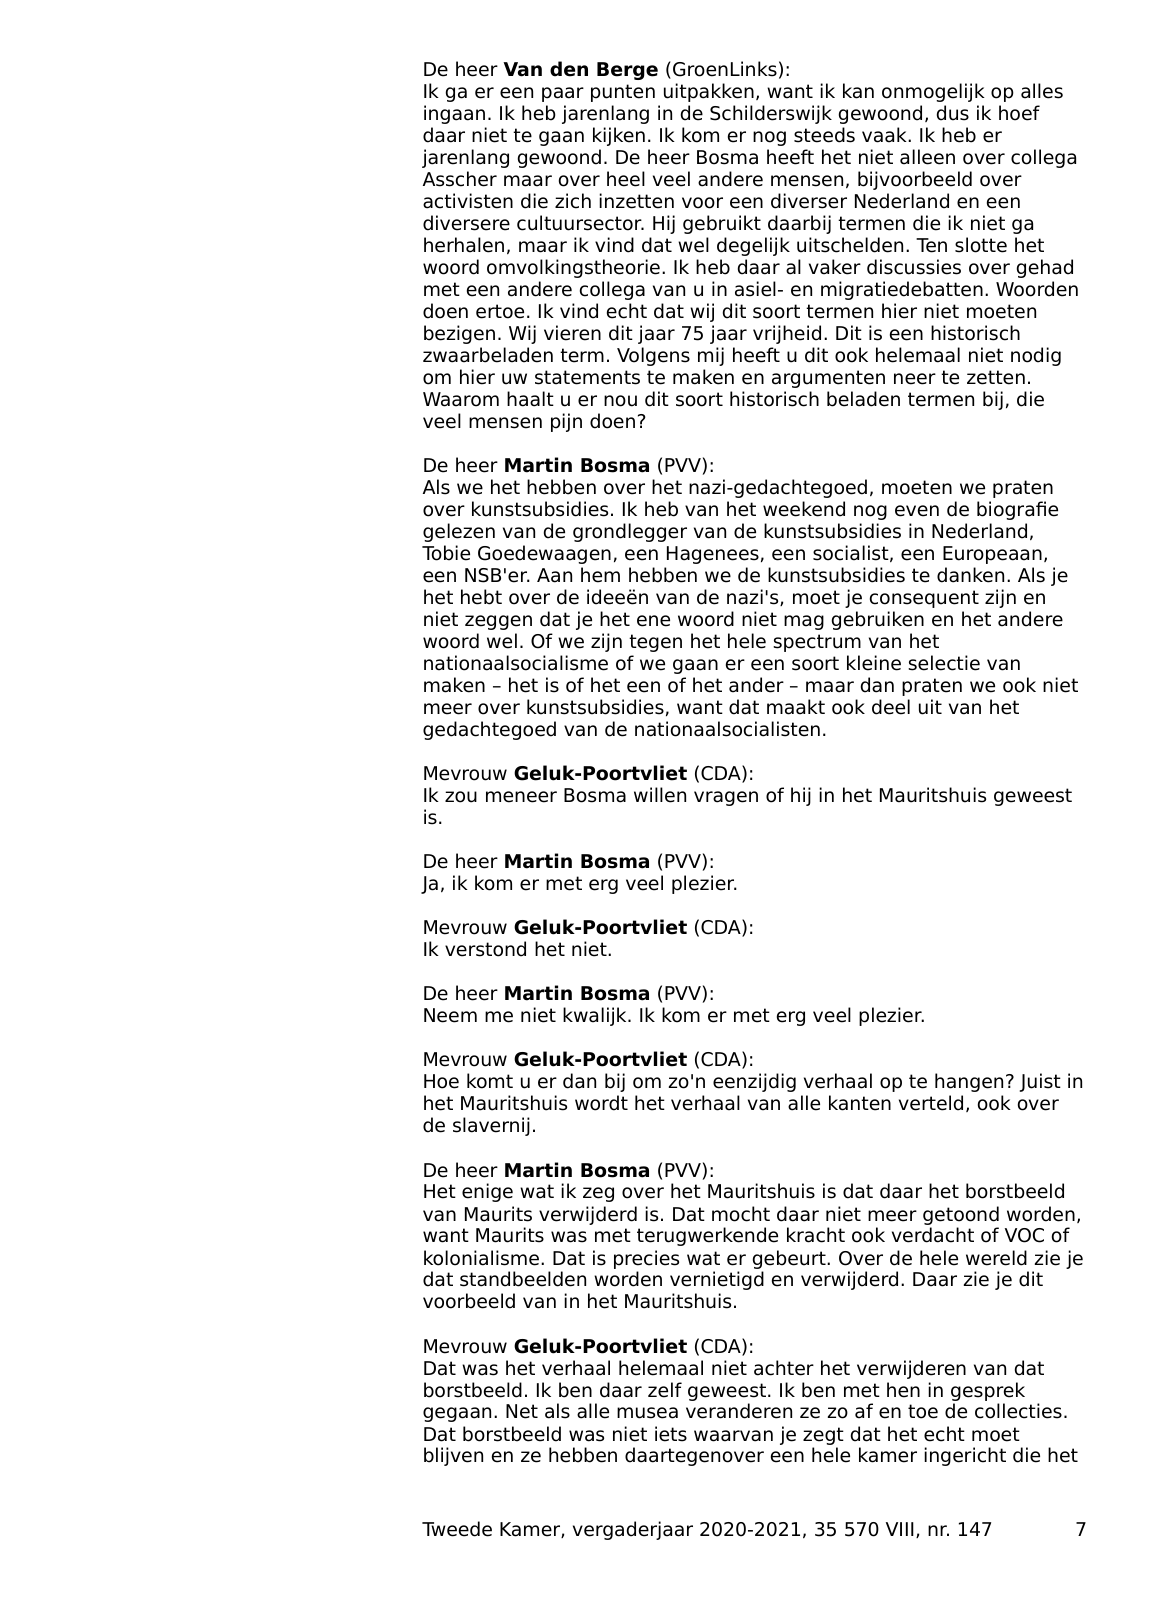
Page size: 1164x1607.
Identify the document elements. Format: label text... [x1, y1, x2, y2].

text Dat was het verhaal helemaal niet achter het verwijderen van dat borstbeeld. Ik ben daar zelf geweest. Ik ben met hen in gesprek gegaan. Net als alle musea veranderen ze zo af en toe de collecties. Dat borstbeeld was niet iets waarvan je zegt dat het echt moet blijven en ze hebben daartegenover een hele kamer ingericht die het [422, 1357, 1087, 1467]
text De heer Martin Bosma (PVV): [422, 983, 1087, 1005]
text Ja, ik kom er met erg veel plezier. [422, 873, 1087, 895]
text De heer Martin Bosma (PVV): [422, 851, 1087, 873]
text De heer Martin Bosma (PVV): [422, 455, 1087, 477]
text Mevrouw Geluk-Poortvliet (CDA): [422, 763, 1087, 785]
text Ik zou meneer Bosma willen vragen of hij in het Mauritshuis geweest is. [422, 785, 1087, 829]
text Ik ga er een paar punten uitpakken, want ik kan onmogelijk op alles ingaan. Ik heb jarenlang in de Schilderswijk gewoond, dus ik hoef daar niet te gaan kijken. Ik kom er nog steeds vaak. Ik heb er jarenlang gewoond. De heer Bosma heeft het niet alleen over collega Asscher maar over heel veel andere mensen, bijvoorbeeld over activisten die zich inzetten voor een diverser Nederland en een diversere cultuursector. Hij gebruikt daarbij termen die ik niet ga herhalen, maar ik vind dat wel degelijk uitschelden. Ten slotte het woord omvolkingstheorie. Ik heb daar al vaker discussies over gehad met een andere collega van u in asiel- en migratiedebatten. Woorden doen ertoe. Ik vind echt dat wij dit soort termen hier niet moeten bezigen. Wij vieren dit jaar 75 jaar vrijheid. Dit is een historisch zwaarbeladen term. Volgens mij heeft u dit ook helemaal niet nodig om hier uw statements te maken en argumenten neer te zetten. Waarom haalt u er nou dit soort historisch beladen termen bij, die veel mensen pijn doen? [422, 81, 1087, 433]
text Het enige wat ik zeg over het Mauritshuis is dat daar het borstbeeld van Maurits verwijderd is. Dat mocht daar niet meer getoond worden, want Maurits was met terugwerkende kracht ook verdacht of VOC of kolonialisme. Dat is precies wat er gebeurt. Over de hele wereld zie je dat standbeelden worden vernietigd en verwijderd. Daar zie je dit voorbeeld van in het Mauritshuis. [422, 1181, 1087, 1313]
text De heer Martin Bosma (PVV): [422, 1159, 1087, 1181]
text Mevrouw Geluk-Poortvliet (CDA): [422, 1336, 1087, 1357]
text Neem me niet kwalijk. Ik kom er met erg veel plezier. [422, 1005, 1087, 1027]
text Hoe komt u er dan bij om zo'n eenzijdig verhaal op te hangen? Juist in het Mauritshuis wordt het verhaal van alle kanten verteld, ook over de slavernij. [422, 1071, 1087, 1137]
text Ik verstond het niet. [422, 939, 1087, 961]
text Mevrouw Geluk-Poortvliet (CDA): [422, 917, 1087, 939]
text Mevrouw Geluk-Poortvliet (CDA): [422, 1049, 1087, 1071]
text De heer Van den Berge (GroenLinks): [422, 59, 1087, 81]
text Als we het hebben over het nazi-gedachtegoed, moeten we praten over kunstsubsidies. Ik heb van het weekend nog even de biografie gelezen van de grondlegger van de kunstsubsidies in Nederland, Tobie Goedewaagen, een Hagenees, een socialist, een Europeaan, een NSB'er. Aan hem hebben we de kunstsubsidies te danken. Als je het hebt over de ideeën van de nazi's, moet je consequent zijn en niet zeggen dat je het ene woord niet mag gebruiken en het andere woord wel. Of we zijn tegen het hele spectrum van het nationaalsocialisme of we gaan er een soort kleine selectie van maken – het is of het een of het ander – maar dan praten we ook niet meer over kunstsubsidies, want dat maakt ook deel uit van het gedachtegoed van de nationaalsocialisten. [422, 477, 1087, 741]
